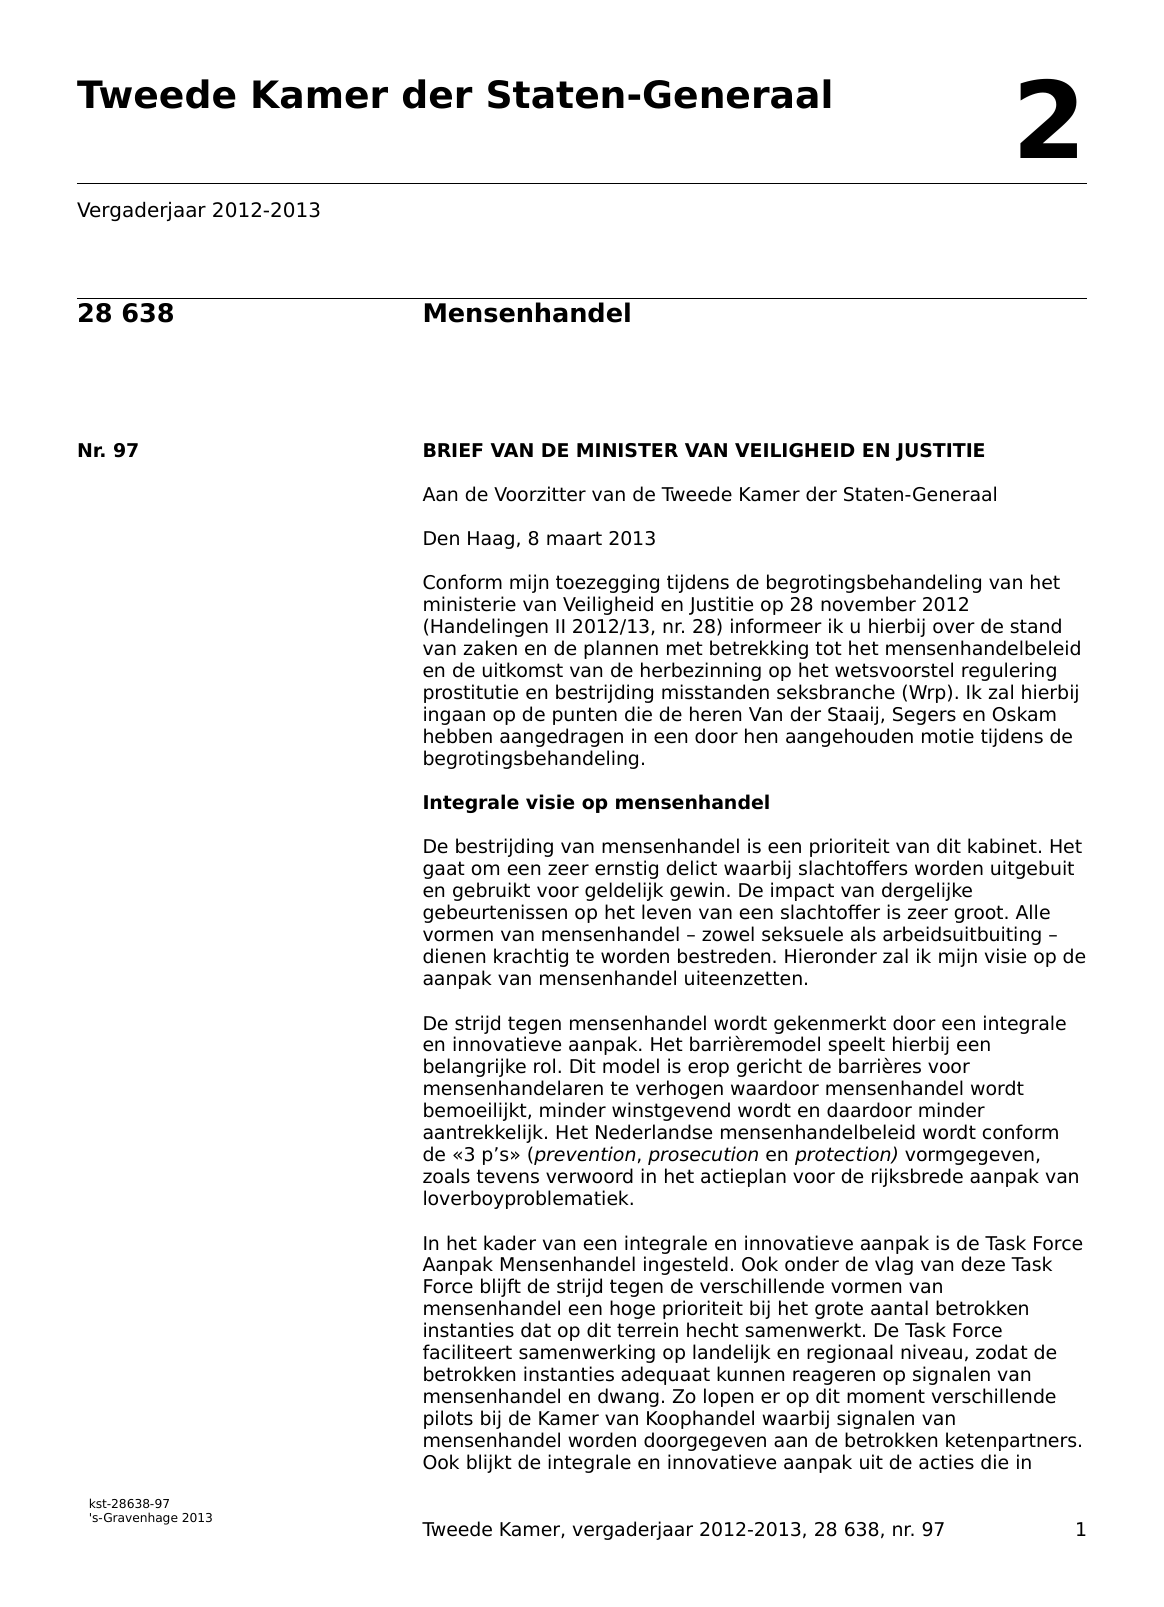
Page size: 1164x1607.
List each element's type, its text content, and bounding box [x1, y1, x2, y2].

text Conform mijn toezegging tijdens de begrotingsbehandeling van het ministerie van Veiligheid en Justitie op 28 november 2012 (Handelingen II 2012/13, nr. 28) informeer ik u hierbij over de stand van zaken en de plannen met betrekking tot het mensenhandelbeleid en de uitkomst van de herbezinning op het wetsvoorstel regulering prostitutie en bestrijding misstanden seksbranche (Wrp). Ik zal hierbij ingaan op de punten die de heren Van der Staaij, Segers en Oskam hebben aangedragen in een door hen aangehouden motie tijdens de begrotingsbehandeling. [422, 572, 1087, 770]
text Den Haag, 8 maart 2013 [422, 528, 1087, 550]
subtitle Integrale visie op mensenhandel [422, 792, 1087, 814]
text De strijd tegen mensenhandel wordt gekenmerkt door een integrale en innovatieve aanpak. Het barrièremodel speelt hierbij een belangrijke rol. Dit model is erop gericht de barrières voor mensenhandelaren te verhogen waardoor mensenhandel wordt bemoeilijkt, minder winstgevend wordt en daardoor minder aantrekkelijk. Het Nederlandse mensenhandelbeleid wordt conform de «3 p’s» (prevention, prosecution en protection) vormgegeven, zoals tevens verwoord in het actieplan voor de rijksbrede aanpak van loverboyproblematiek. [422, 1012, 1087, 1210]
text 's-Gravenhage 2013 [88, 1511, 323, 1525]
table_header 2 [886, 59, 1087, 183]
subtitle Nr. 97 BRIEF VAN DE MINISTER VAN VEILIGHEID EN JUSTITIE [77, 440, 1087, 462]
table_cell Vergaderjaar 2012-2013 [77, 184, 1087, 298]
text In het kader van een integrale en innovatieve aanpak is de Task Force Aanpak Mensenhandel ingesteld. Ook onder de vlag van deze Task Force blijft de strijd tegen de verschillende vormen van mensenhandel een hoge prioriteit bij het grote aantal betrokken instanties dat op dit terrein hecht samenwerkt. De Task Force faciliteert samenwerking op landelijk en regionaal niveau, zodat de betrokken instanties adequaat kunnen reageren op signalen van mensenhandel en dwang. Zo lopen er op dit moment verschillende pilots bij de Kamer van Koophandel waarbij signalen van mensenhandel worden doorgegeven aan de betrokken ketenpartners. Ook blijkt de integrale en innovatieve aanpak uit de acties die in [422, 1232, 1087, 1474]
table_header Tweede Kamer der Staten-Generaal [77, 59, 886, 183]
subtitle 28 638 Mensenhandel [77, 299, 1087, 329]
text De bestrijding van mensenhandel is een prioriteit van dit kabinet. Het gaat om een zeer ernstig delict waarbij slachtoffers worden uitgebuit en gebruikt voor geldelijk gewin. De impact van dergelijke gebeurtenissen op het leven van een slachtoffer is zeer groot. Alle vormen van mensenhandel – zowel seksuele als arbeidsuitbuiting – dienen krachtig te worden bestreden. Hieronder zal ik mijn visie op de aanpak van mensenhandel uiteenzetten. [422, 836, 1087, 990]
text Aan de Voorzitter van de Tweede Kamer der Staten-Generaal [422, 484, 1087, 506]
text kst-28638-97 [88, 1497, 323, 1511]
